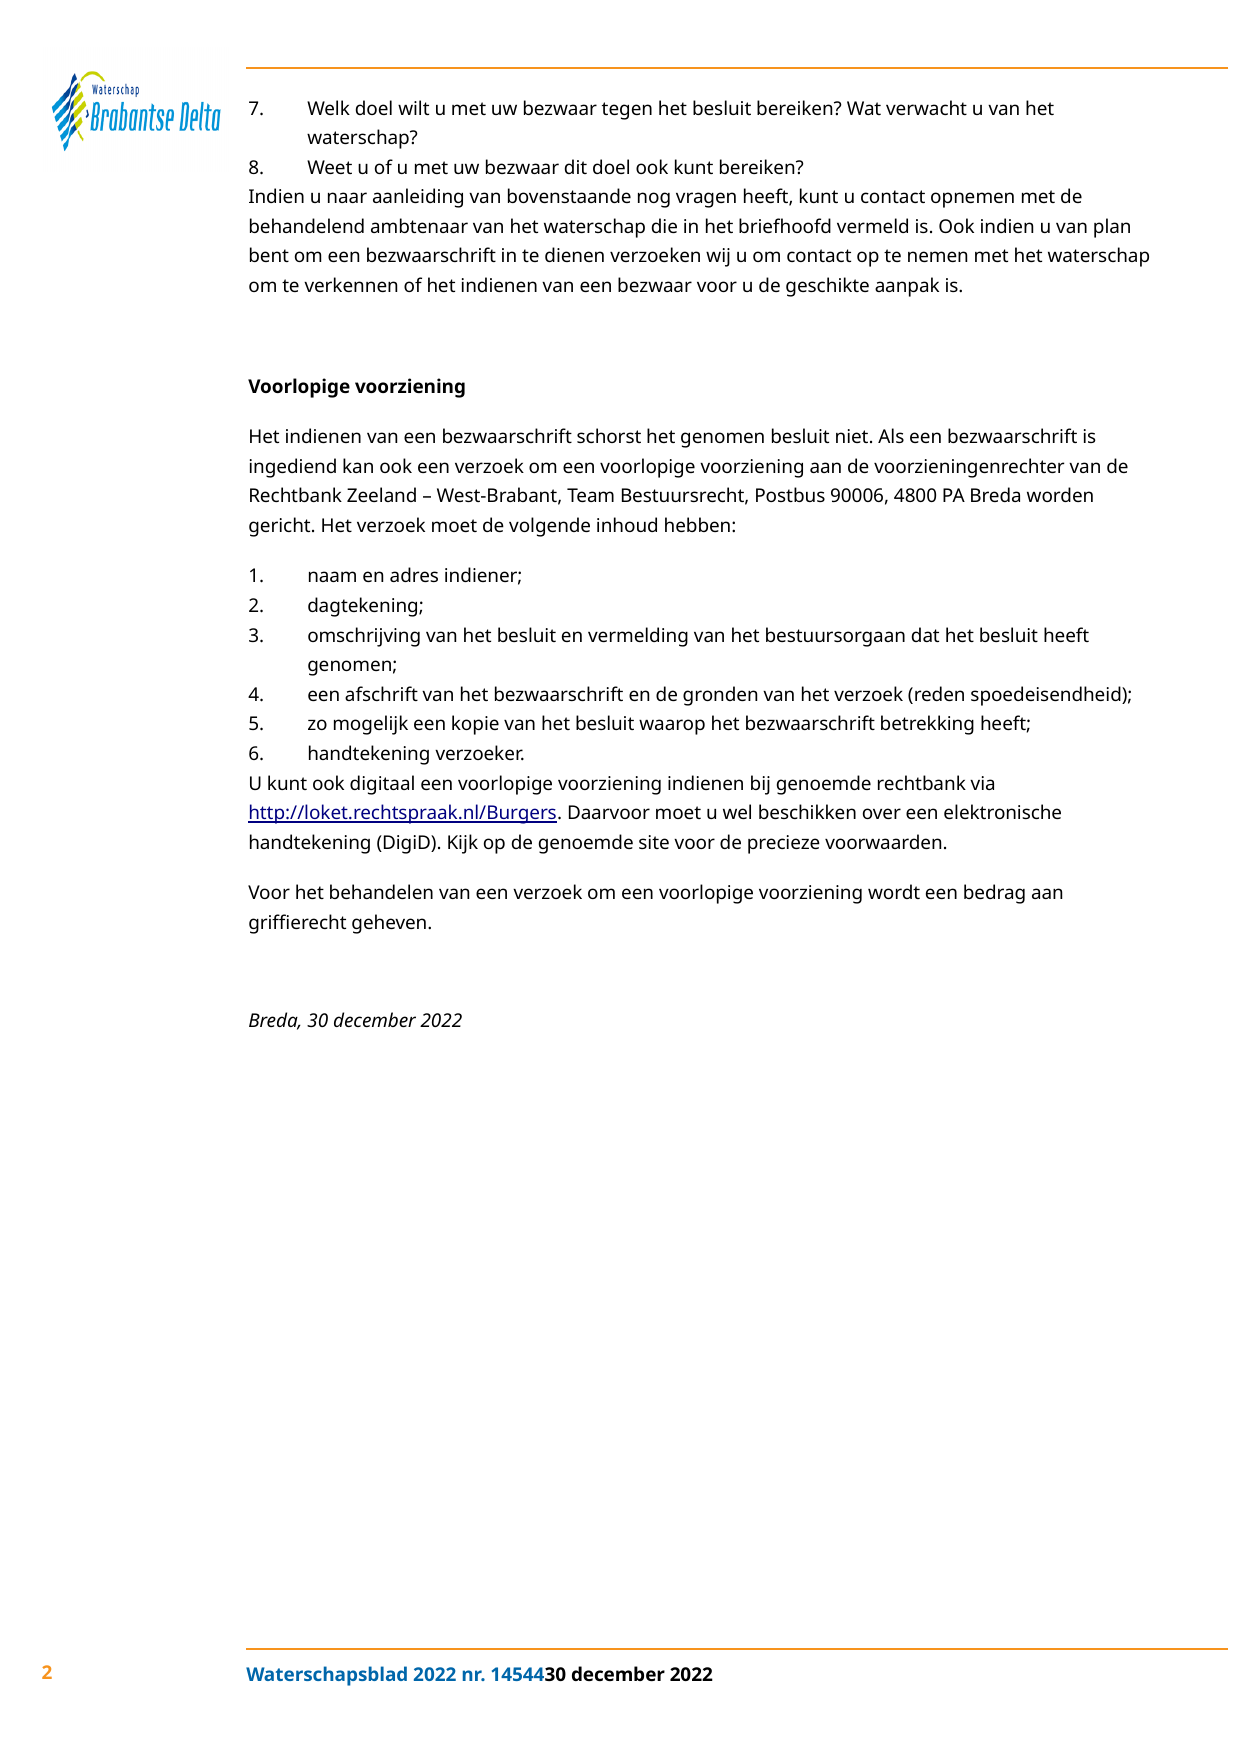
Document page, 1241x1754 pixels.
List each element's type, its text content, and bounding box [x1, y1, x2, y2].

list handtekening verzoeker. [248, 740, 1152, 766]
list een afschrift van het bezwaarschrift en de gronden van het verzoek (reden spoedeisendheid); [248, 681, 1152, 707]
picture [41, 47, 231, 172]
text Voorlopige voorziening [248, 373, 1152, 399]
text Voor het behandelen van een verzoek om een voorlopige voorziening wordt een bedrag aan griffierecht geheven. [248, 879, 1152, 935]
list omschrijving van het besluit en vermelding van het bestuursorgaan dat het besluit heeft genomen; [248, 622, 1152, 677]
list naam en adres indiener; [248, 563, 1152, 588]
text Breda, 30 december 2022 [248, 1007, 1152, 1033]
list dagtekening; [248, 592, 1152, 618]
text Indien u naar aanleiding van bovenstaande nog vragen heeft, kunt u contact opnemen met de behandelend ambtenaar van het waterschap die in het briefhoofd vermeld is. Ook indien u van plan bent om een bezwaarschrift in te dienen verzoeken wij u om contact op te nemen met het waterschap om te verkennen of het indienen van een bezwaar voor u de geschikte aanpak is. [248, 183, 1152, 298]
list Weet u of u met uw bezwaar dit doel ook kunt bereiken? [248, 154, 1152, 180]
list Welk doel wilt u met uw bezwaar tegen het besluit bereiken? Wat verwacht u van het waterschap? [248, 95, 1152, 150]
text Het indienen van een bezwaarschrift schorst het genomen besluit niet. Als een bezwaarschrift is ingediend kan ook een verzoek om een voorlopige voorziening aan de voorzieningenrechter van de Rechtbank Zeeland – West-Brabant, Team Bestuursrecht, Postbus 90006, 4800 PA Breda worden gericht. Het verzoek moet de volgende inhoud hebben: [248, 423, 1152, 538]
text U kunt ook digitaal een voorlopige voorziening indienen bij genoemde rechtbank via http://loket.rechtspraak.nl/Burgers. Daarvoor moet u wel beschikken over een elektronische handtekening (DigiD). Kijk op de genoemde site voor de precieze voorwaarden. [248, 770, 1152, 855]
list zo mogelijk een kopie van het besluit waarop het bezwaarschrift betrekking heeft; [248, 711, 1152, 736]
